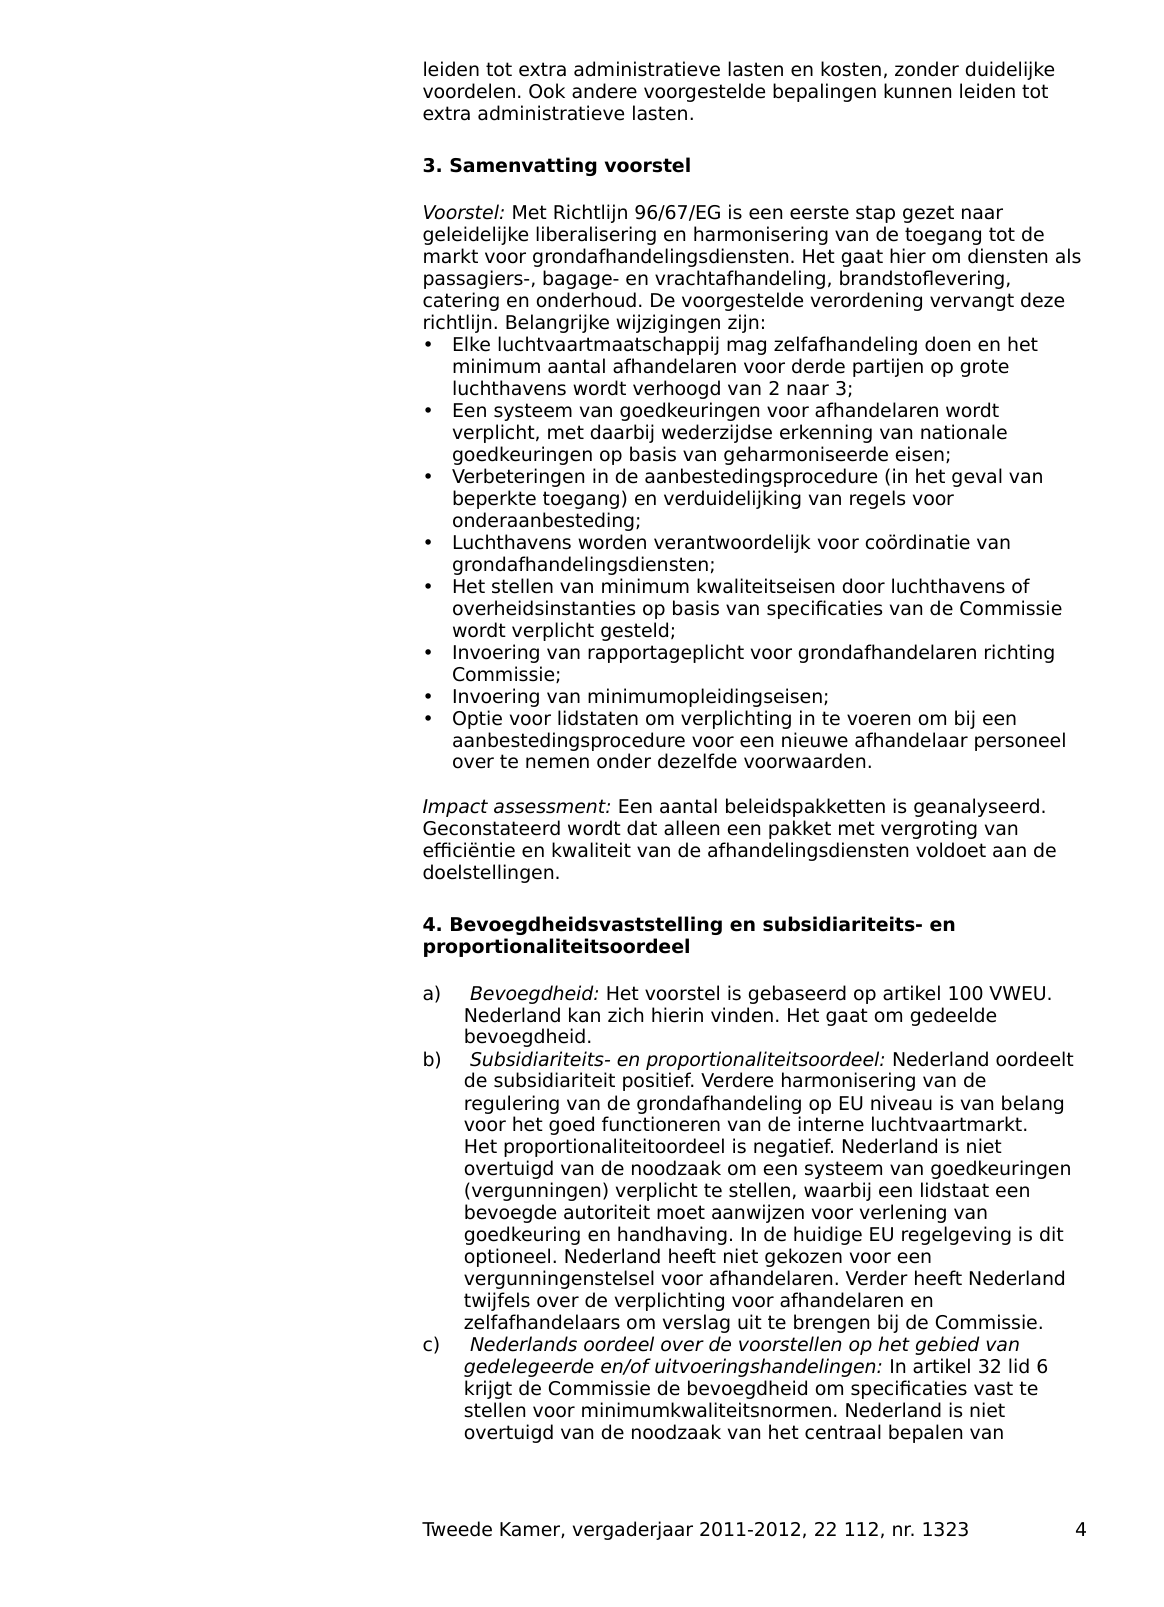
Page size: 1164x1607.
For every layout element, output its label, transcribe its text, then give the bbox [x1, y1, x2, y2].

text c) Nederlands oordeel over de voorstellen op het gebied van gedelegeerde en/of uitvoeringshandelingen: In artikel 32 lid 6 krijgt de Commissie de bevoegdheid om specificaties vast te stellen voor minimumkwaliteitsnormen. Nederland is niet overtuigd van de noodzaak van het centraal bepalen van [422, 1334, 1087, 1444]
text Voorstel: Met Richtlijn 96/67/EG is een eerste stap gezet naar geleidelijke liberalisering en harmonisering van de toegang tot de markt voor grondafhandelingsdiensten. Het gaat hier om diensten als passagiers-, bagage- en vrachtafhandeling, brandstoflevering, catering en onderhoud. De voorgestelde verordening vervangt deze richtlijn. Belangrijke wijzigingen zijn: [422, 202, 1087, 334]
text • Elke luchtvaartmaatschappij mag zelfafhandeling doen en het minimum aantal afhandelaren voor derde partijen op grote luchthavens wordt verhoogd van 2 naar 3; [422, 334, 1087, 400]
text • Verbeteringen in de aanbestedingsprocedure (in het geval van beperkte toegang) en verduidelijking van regels voor onderaanbesteding; [422, 466, 1087, 532]
text b) Subsidiariteits- en proportionaliteitsoordeel: Nederland oordeelt de subsidiariteit positief. Verdere harmonisering van de regulering van de grondafhandeling op EU niveau is van belang voor het goed functioneren van de interne luchtvaartmarkt. [422, 1048, 1087, 1136]
text • Een systeem van goedkeuringen voor afhandelaren wordt verplicht, met daarbij wederzijdse erkenning van nationale goedkeuringen op basis van geharmoniseerde eisen; [422, 400, 1087, 466]
text • Invoering van rapportageplicht voor grondafhandelaren richting Commissie; [422, 642, 1087, 686]
subtitle 3. Samenvatting voorstel [422, 155, 1087, 177]
text • Invoering van minimumopleidingseisen; [422, 686, 1087, 707]
subtitle 4. Bevoegdheidsvaststelling en subsidiariteits- en proportionaliteitsoordeel [422, 913, 1087, 957]
text • Het stellen van minimum kwaliteitseisen door luchthavens of overheidsinstanties op basis van specificaties van de Commissie wordt verplicht gesteld; [422, 576, 1087, 642]
text a) Bevoegdheid: Het voorstel is gebaseerd op artikel 100 VWEU. Nederland kan zich hierin vinden. Het gaat om gedeelde bevoegdheid. [422, 982, 1087, 1048]
text • Luchthavens worden verantwoordelijk voor coördinatie van grondafhandelingsdiensten; [422, 532, 1087, 576]
text Het proportionaliteitoordeel is negatief. Nederland is niet overtuigd van de noodzaak om een systeem van goedkeuringen (vergunningen) verplicht te stellen, waarbij een lidstaat een bevoegde autoriteit moet aanwijzen voor verlening van goedkeuring en handhaving. In de huidige EU regelgeving is dit optioneel. Nederland heeft niet gekozen voor een vergunningenstelsel voor afhandelaren. Verder heeft Nederland twijfels over de verplichting voor afhandelaren en zelfafhandelaars om verslag uit te brengen bij de Commissie. [464, 1136, 1087, 1334]
text Impact assessment: Een aantal beleidspakketten is geanalyseerd. Geconstateerd wordt dat alleen een pakket met vergroting van efficiëntie en kwaliteit van de afhandelingsdiensten voldoet aan de doelstellingen. [422, 796, 1087, 883]
text leiden tot extra administratieve lasten en kosten, zonder duidelijke voordelen. Ook andere voorgestelde bepalingen kunnen leiden tot extra administratieve lasten. [422, 59, 1087, 125]
text • Optie voor lidstaten om verplichting in te voeren om bij een aanbestedingsprocedure voor een nieuwe afhandelaar personeel over te nemen onder dezelfde voorwaarden. [422, 707, 1087, 773]
